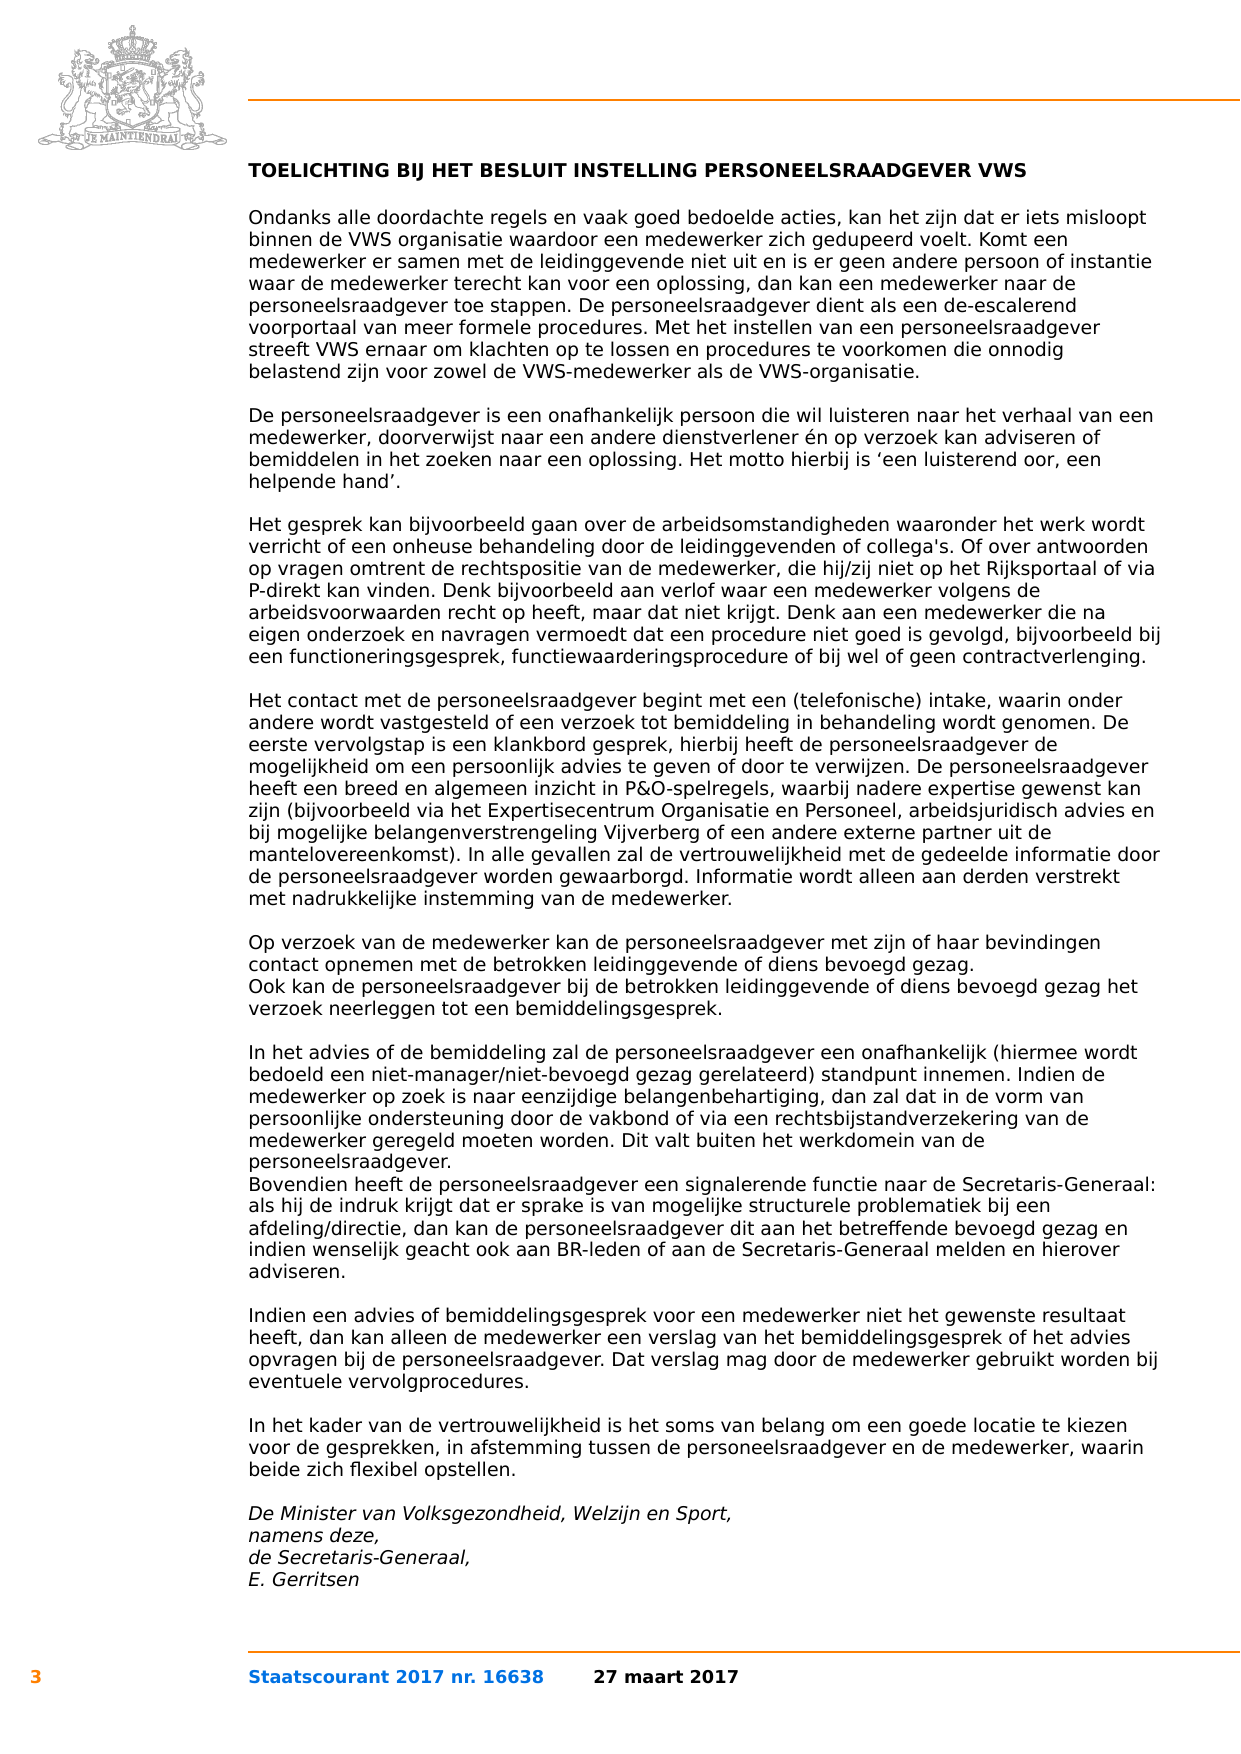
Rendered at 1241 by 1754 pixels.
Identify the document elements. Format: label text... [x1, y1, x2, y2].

text Het gesprek kan bijvoorbeeld gaan over de arbeidsomstandigheden waaronder het werk wordt verricht of een onheuse behandeling door de leidinggevenden of collega's. Of over antwoorden op vragen omtrent de rechtspositie van de medewerker, die hij/zij niet op het Rijksportaal of via P-direkt kan vinden. Denk bijvoorbeeld aan verlof waar een medewerker volgens de arbeidsvoorwaarden recht op heeft, maar dat niet krijgt. Denk aan een medewerker die na eigen onderzoek en navragen vermoedt dat een procedure niet goed is gevolgd, bijvoorbeeld bij een functioneringsgesprek, functiewaarderingsprocedure of bij wel of geen contractverlenging. [248, 514, 1163, 668]
text Het contact met de personeelsraadgever begint met een (telefonische) intake, waarin onder andere wordt vastgesteld of een verzoek tot bemiddeling in behandeling wordt genomen. De eerste vervolgstap is een klankbord gesprek, hierbij heeft de personeelsraadgever de mogelijkheid om een persoonlijk advies te geven of door te verwijzen. De personeelsraadgever heeft een breed en algemeen inzicht in P&O-spelregels, waarbij nadere expertise gewenst kan zijn (bijvoorbeeld via het Expertisecentrum Organisatie en Personeel, arbeidsjuridisch advies en bij mogelijke belangenverstrengeling Vijverberg of een andere externe partner uit de mantelovereenkomst). In alle gevallen zal de vertrouwelijkheid met de gedeelde informatie door de personeelsraadgever worden gewaarborgd. Informatie wordt alleen aan derden verstrekt met nadrukkelijke instemming van de medewerker. [248, 690, 1163, 910]
text De Minister van Volksgezondheid, Welzijn en Sport, namens deze, de Secretaris-Generaal, E. Gerritsen [248, 1503, 1163, 1591]
text Ook kan de personeelsraadgever bij de betrokken leidinggevende of diens bevoegd gezag het verzoek neerleggen tot een bemiddelingsgesprek. [248, 976, 1163, 1020]
text Op verzoek van de medewerker kan de personeelsraadgever met zijn of haar bevindingen contact opnemen met de betrokken leidinggevende of diens bevoegd gezag. [248, 932, 1163, 976]
picture [38, 25, 227, 150]
text Bovendien heeft de personeelsraadgever een signalerende functie naar de Secretaris-Generaal: als hij de indruk krijgt dat er sprake is van mogelijke structurele problematiek bij een afdeling/directie, dan kan de personeelsraadgever dit aan het betreffende bevoegd gezag en indien wenselijk geacht ook aan BR-leden of aan de Secretaris-Generaal melden en hierover adviseren. [248, 1173, 1163, 1283]
text Indien een advies of bemiddelingsgesprek voor een medewerker niet het gewenste resultaat heeft, dan kan alleen de medewerker een verslag van het bemiddelingsgesprek of het advies opvragen bij de personeelsraadgever. Dat verslag mag door de medewerker gebruikt worden bij eventuele vervolgprocedures. [248, 1305, 1163, 1393]
text In het kader van de vertrouwelijkheid is het soms van belang om een goede locatie te kiezen voor de gesprekken, in afstemming tussen de personeelsraadgever en de medewerker, waarin beide zich flexibel opstellen. [248, 1415, 1163, 1481]
text In het advies of de bemiddeling zal de personeelsraadgever een onafhankelijk (hiermee wordt bedoeld een niet-manager/niet-bevoegd gezag gerelateerd) standpunt innemen. Indien de medewerker op zoek is naar eenzijdige belangenbehartiging, dan zal dat in de vorm van persoonlijke ondersteuning door de vakbond of via een rechtsbijstandverzekering van de medewerker geregeld moeten worden. Dit valt buiten het werkdomein van de personeelsraadgever. [248, 1042, 1163, 1173]
text Ondanks alle doordachte regels en vaak goed bedoelde acties, kan het zijn dat er iets misloopt binnen de VWS organisatie waardoor een medewerker zich gedupeerd voelt. Komt een medewerker er samen met de leidinggevende niet uit en is er geen andere persoon of instantie waar de medewerker terecht kan voor een oplossing, dan kan een medewerker naar de personeelsraadgever toe stappen. De personeelsraadgever dient als een de-escalerend voorportaal van meer formele procedures. Met het instellen van een personeelsraadgever streeft VWS ernaar om klachten op te lossen en procedures te voorkomen die onnodig belastend zijn voor zowel de VWS-medewerker als de VWS-organisatie. [248, 207, 1163, 383]
text De personeelsraadgever is een onafhankelijk persoon die wil luisteren naar het verhaal van een medewerker, doorverwijst naar een andere dienstverlener én op verzoek kan adviseren of bemiddelen in het zoeken naar een oplossing. Het motto hierbij is ‘een luisterend oor, een helpende hand’. [248, 404, 1163, 492]
subtitle TOELICHTING BIJ HET BESLUIT INSTELLING PERSONEELSRAADGEVER VWS [248, 160, 1163, 182]
